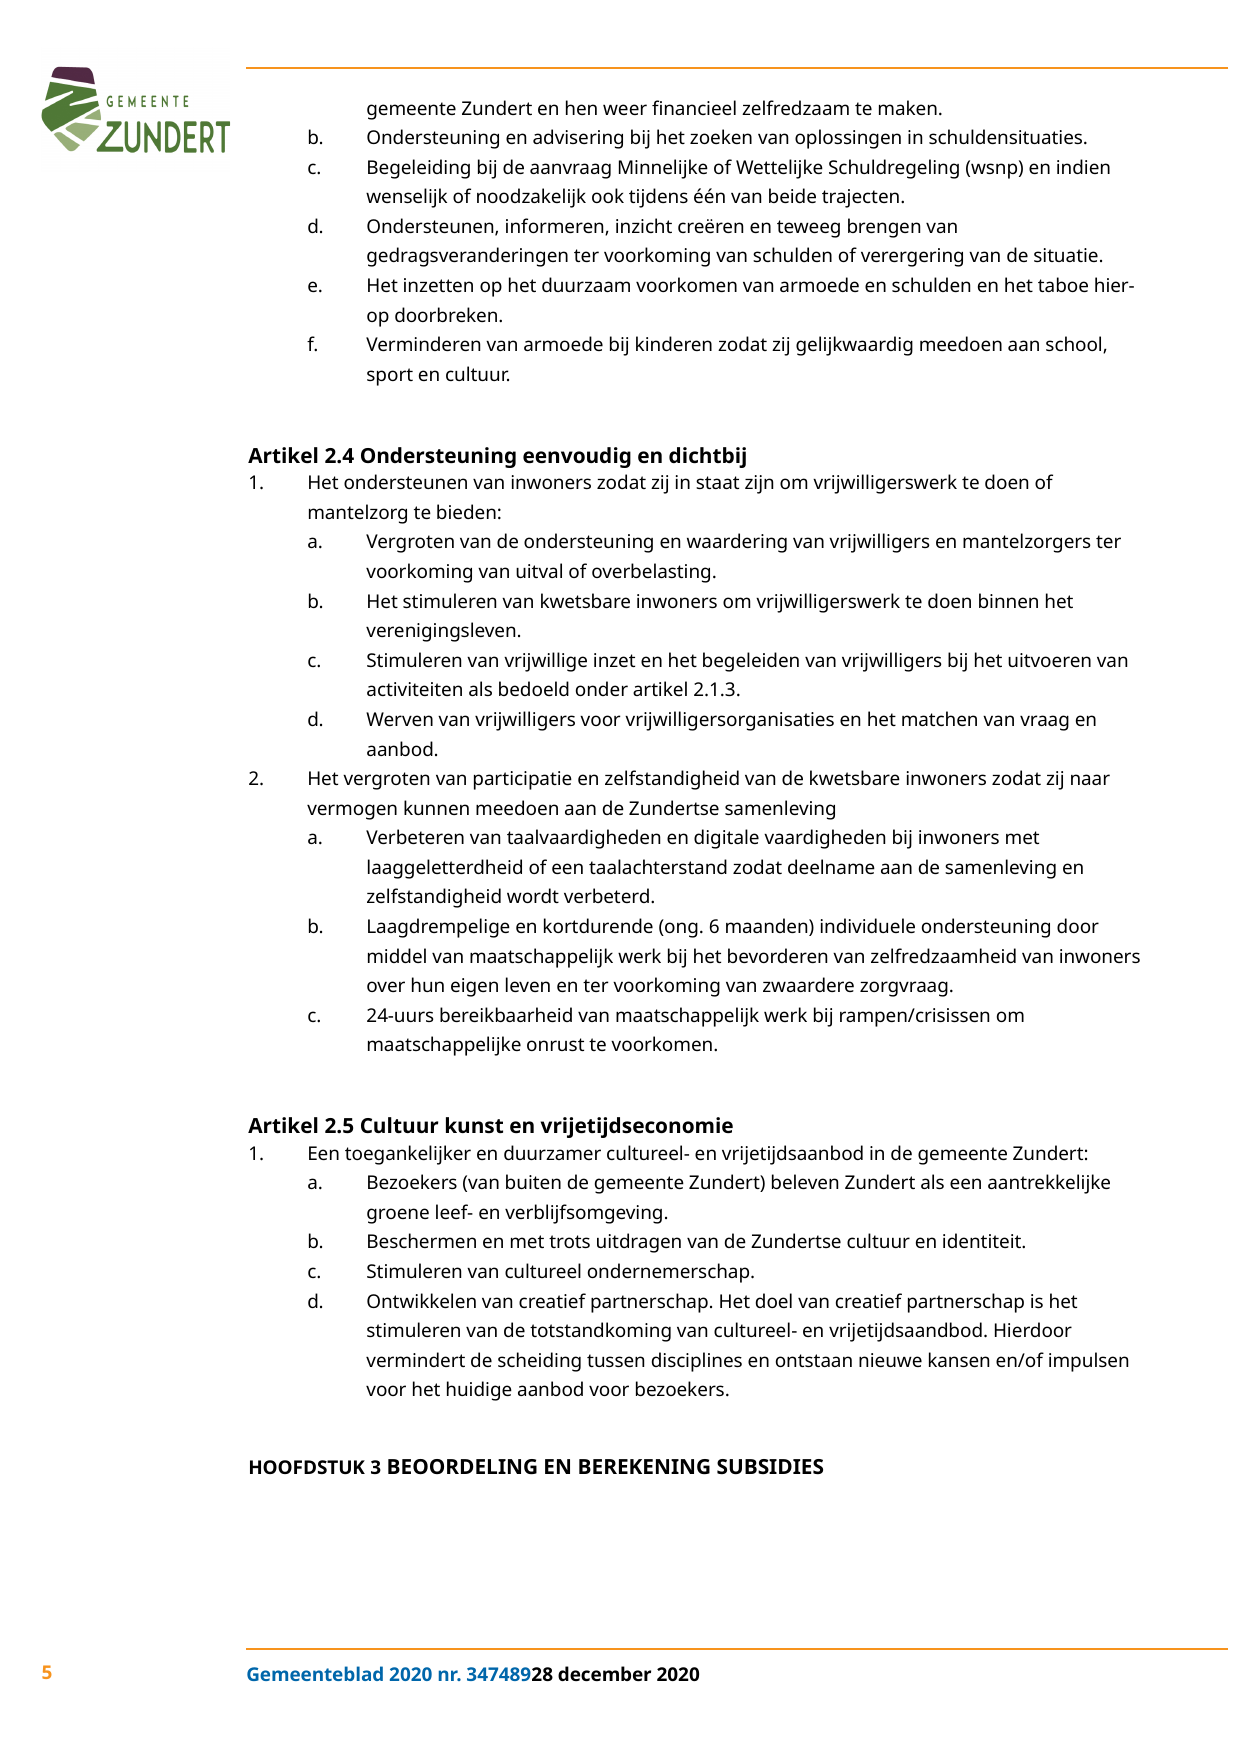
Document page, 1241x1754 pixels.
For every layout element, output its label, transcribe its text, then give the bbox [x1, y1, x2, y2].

list Vergroten van de ondersteuning en waardering van vrijwilligers en mantelzorgers ter voorkoming van uitval of overbelasting. [307, 529, 1152, 584]
list Het stimuleren van kwetsbare inwoners om vrijwilligerswerk te doen binnen het verenigingsleven. [307, 588, 1152, 643]
list Het ondersteunen van inwoners zodat zij in staat zijn om vrijwilligerswerk te doen of mantelzorg te bieden: [248, 469, 1152, 525]
list gemeente Zundert en hen weer financieel zelfredzaam te maken. [307, 95, 1152, 121]
list Laagdrempelige en kortdurende (ong. 6 maanden) individuele ondersteuning door middel van maatschappelijk werk bij het bevorderen van zelfredzaamheid van inwoners over hun eigen leven en ter voorkoming van zwaardere zorgvraag. [307, 913, 1152, 998]
list Ondersteunen, informeren, inzicht creëren en teweeg brengen van gedragsveranderingen ter voorkoming van schulden of verergering van de situatie. [307, 213, 1152, 268]
list Bezoekers (van buiten de gemeente Zundert) beleven Zundert als een aantrekkelijke groene leef- en verblijfsomgeving. [307, 1169, 1152, 1225]
list Ontwikkelen van creatief partnerschap. Het doel van creatief partnerschap is het stimuleren van de totstandkoming van cultureel- en vrijetijdsaandbod. Hierdoor vermindert de scheiding tussen disciplines en ontstaan nieuwe kansen en/of impulsen voor het huidige aanbod voor bezoekers. [307, 1288, 1152, 1402]
list Ondersteuning en advisering bij het zoeken van oplossingen in schuldensituaties. [307, 124, 1152, 150]
list Verminderen van armoede bij kinderen zodat zij gelijkwaardig meedoen aan school, sport en cultuur. [307, 331, 1152, 387]
list Verbeteren van taalvaardigheden en digitale vaardigheden bij inwoners met laaggeletterdheid of een taalachterstand zodat deelname aan de samenleving en zelfstandigheid wordt verbeterd. [307, 824, 1152, 909]
text Artikel 2.5 Cultuur kunst en vrijetijdseconomie [248, 1112, 1152, 1140]
list Het vergroten van participatie en zelfstandigheid van de kwetsbare inwoners zodat zij naar vermogen kunnen meedoen aan de Zundertse samenleving [248, 765, 1152, 821]
list Stimuleren van cultureel ondernemerschap. [307, 1258, 1152, 1284]
list 24-uurs bereikbaarheid van maatschappelijk werk bij rampen/crisissen om maatschappelijke onrust te voorkomen. [307, 1002, 1152, 1057]
picture [41, 47, 231, 172]
list Begeleiding bij de aanvraag Minnelijke of Wettelijke Schuldregeling (wsnp) en indien wenselijk of noodzakelijk ook tijdens één van beide trajecten. [307, 154, 1152, 209]
list Werven van vrijwilligers voor vrijwilligersorganisaties en het matchen van vraag en aanbod. [307, 706, 1152, 761]
list Een toegankelijker en duurzamer cultureel- en vrijetijdsaanbod in de gemeente Zundert: [248, 1140, 1152, 1166]
list Beschermen en met trots uitdragen van de Zundertse cultuur en identiteit. [307, 1229, 1152, 1254]
list Het inzetten op het duurzaam voorkomen van armoede en schulden en het taboe hier-op doorbreken. [307, 272, 1152, 328]
text Artikel 2.4 Ondersteuning eenvoudig en dichtbij [248, 441, 1152, 469]
list Stimuleren van vrijwillige inzet en het begeleiden van vrijwilligers bij het uitvoeren van activiteiten als bedoeld onder artikel 2.1.3. [307, 647, 1152, 702]
text HOOFDSTUK 3 BEOORDELING EN BEREKENING SUBSIDIES [248, 1452, 1152, 1480]
